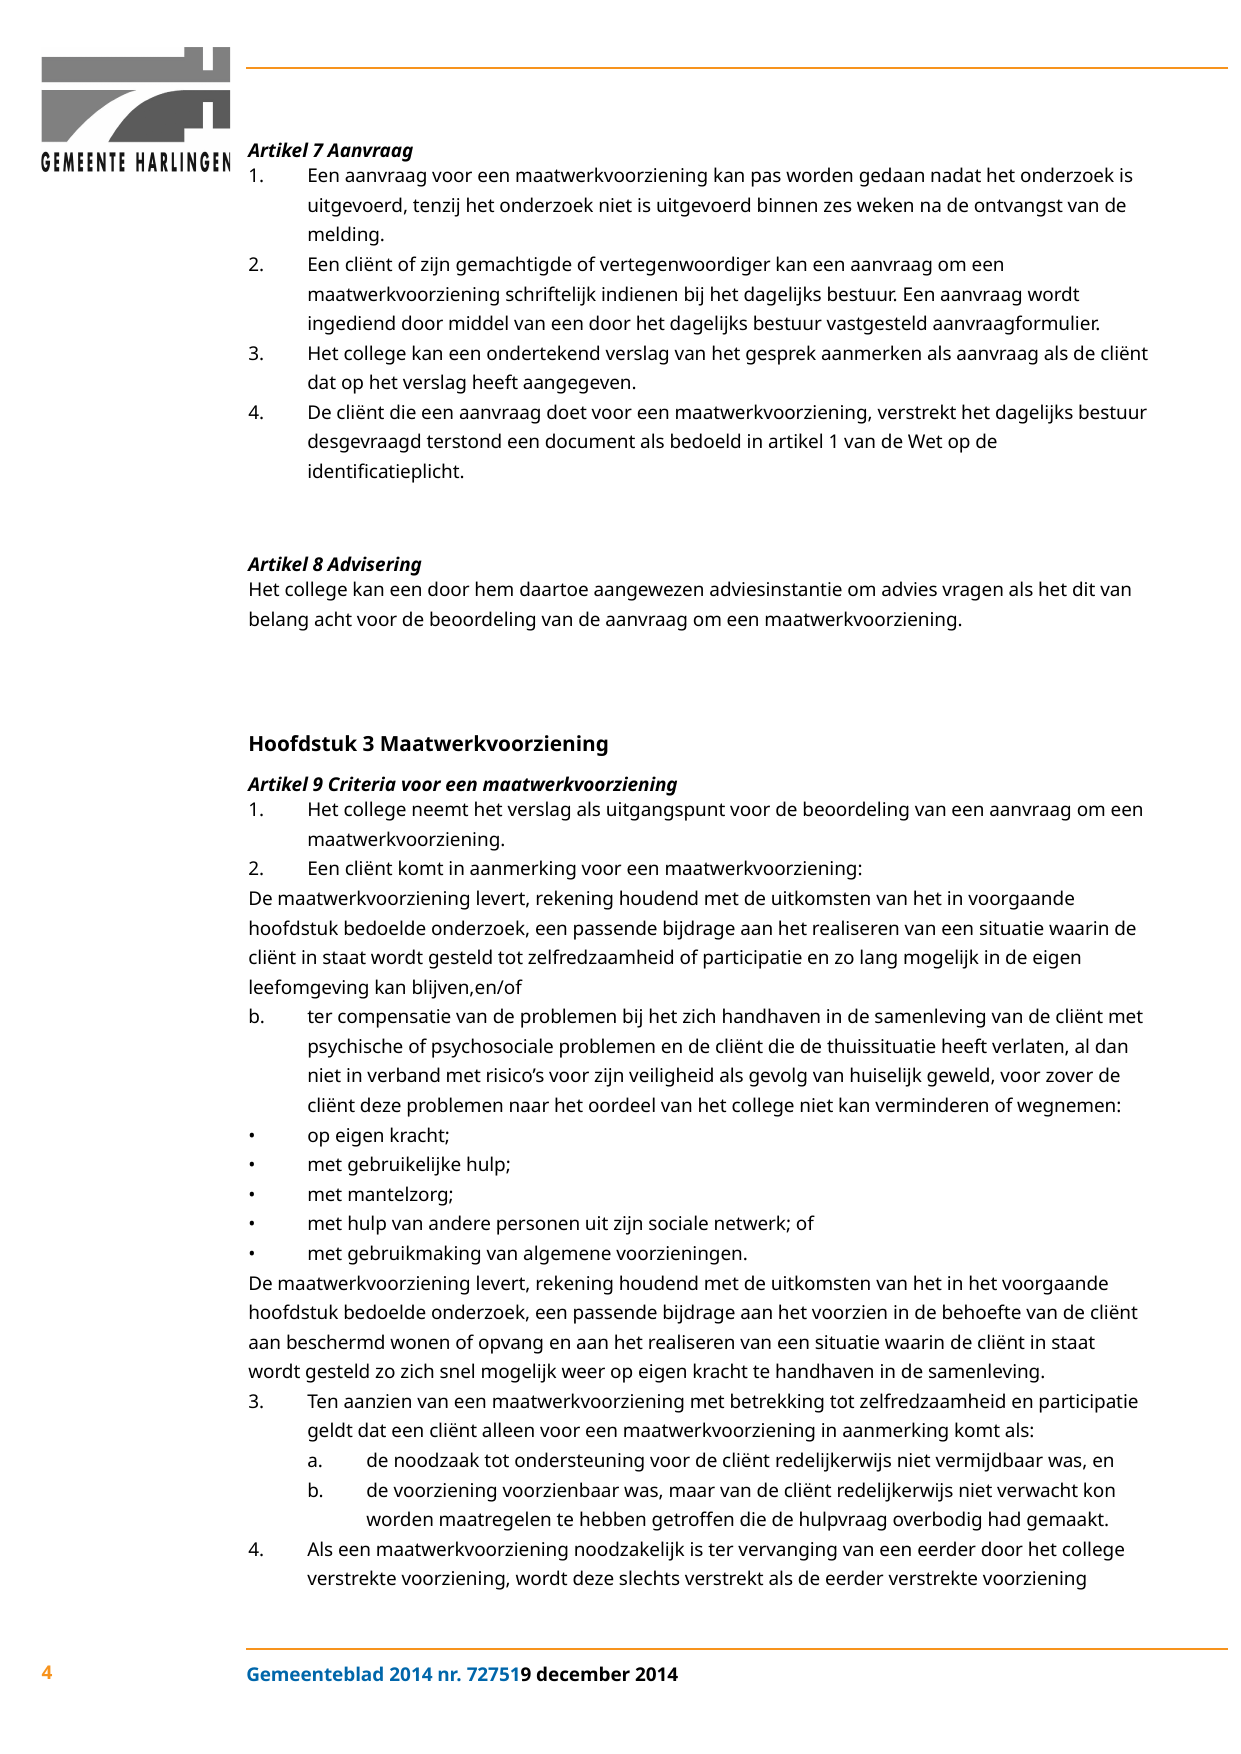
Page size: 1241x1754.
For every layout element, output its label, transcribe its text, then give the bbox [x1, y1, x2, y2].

list met gebruikmaking van algemene voorzieningen. [248, 1240, 1152, 1266]
list Een cliënt of zijn gemachtigde of vertegenwoordiger kan een aanvraag om een maatwerkvoorziening schriftelijk indienen bij het dagelijks bestuur. Een aanvraag wordt ingediend door middel van een door het dagelijks bestuur vastgesteld aanvraagformulier. [248, 251, 1152, 336]
list Het college kan een ondertekend verslag van het gesprek aanmerken als aanvraag als de cliënt dat op het verslag heeft aangegeven. [248, 340, 1152, 395]
picture [41, 47, 231, 172]
list Een aanvraag voor een maatwerkvoorziening kan pas worden gedaan nadat het onderzoek is uitgevoerd, tenzij het onderzoek niet is uitgevoerd binnen zes weken na de ontvangst van de melding. [248, 162, 1152, 247]
text Het college kan een door hem daartoe aangewezen adviesinstantie om advies vragen als het dit van belang acht voor de beoordeling van de aanvraag om een maatwerkvoorziening. [248, 576, 1152, 632]
text Hoofdstuk 3 Maatwerkvoorziening [248, 729, 1152, 757]
list Als een maatwerkvoorziening noodzakelijk is ter vervanging van een eerder door het college verstrekte voorziening, wordt deze slechts verstrekt als de eerder verstrekte voorziening [248, 1536, 1152, 1591]
list op eigen kracht; [248, 1122, 1152, 1148]
text Artikel 8 Advisering [248, 551, 1152, 576]
text Artikel 9 Criteria voor een maatwerkvoorziening [248, 771, 1152, 796]
list Een cliënt komt in aanmerking voor een maatwerkvoorziening: [248, 856, 1152, 881]
list Ten aanzien van een maatwerkvoorziening met betrekking tot zelfredzaamheid en participatie geldt dat een cliënt alleen voor een maatwerkvoorziening in aanmerking komt als: [248, 1388, 1152, 1443]
text De maatwerkvoorziening levert, rekening houdend met de uitkomsten van het in het voorgaande hoofdstuk bedoelde onderzoek, een passende bijdrage aan het voorzien in de behoefte van de cliënt aan beschermd wonen of opvang en aan het realiseren van een situatie waarin de cliënt in staat wordt gesteld zo zich snel mogelijk weer op eigen kracht te handhaven in de samenleving. [248, 1270, 1152, 1384]
list met gebruikelijke hulp; [248, 1151, 1152, 1177]
list met hulp van andere personen uit zijn sociale netwerk; of [248, 1211, 1152, 1236]
list de noodzaak tot ondersteuning voor de cliënt redelijkerwijs niet vermijdbaar was, en [307, 1447, 1152, 1473]
list de voorziening voorzienbaar was, maar van de cliënt redelijkerwijs niet verwacht kon worden maatregelen te hebben getroffen die de hulpvraag overbodig had gemaakt. [307, 1477, 1152, 1532]
list Het college neemt het verslag als uitgangspunt voor de beoordeling van een aanvraag om een maatwerkvoorziening. [248, 796, 1152, 852]
list ter compensatie van de problemen bij het zich handhaven in de samenleving van de cliënt met psychische of psychosociale problemen en de cliënt die de thuissituatie heeft verlaten, al dan niet in verband met risico’s voor zijn veiligheid als gevolg van huiselijk geweld, voor zover de cliënt deze problemen naar het oordeel van het college niet kan verminderen of wegnemen: [248, 1003, 1152, 1118]
text Artikel 7 Aanvraag [248, 137, 1152, 162]
list met mantelzorg; [248, 1181, 1152, 1207]
list De cliënt die een aanvraag doet voor een maatwerkvoorziening, verstrekt het dagelijks bestuur desgevraagd terstond een document als bedoeld in artikel 1 van de Wet op de identificatieplicht. [248, 399, 1152, 484]
text De maatwerkvoorziening levert, rekening houdend met de uitkomsten van het in voorgaande hoofdstuk bedoelde onderzoek, een passende bijdrage aan het realiseren van een situatie waarin de cliënt in staat wordt gesteld tot zelfredzaamheid of participatie en zo lang mogelijk in de eigen leefomgeving kan blijven,en/of [248, 885, 1152, 1000]
